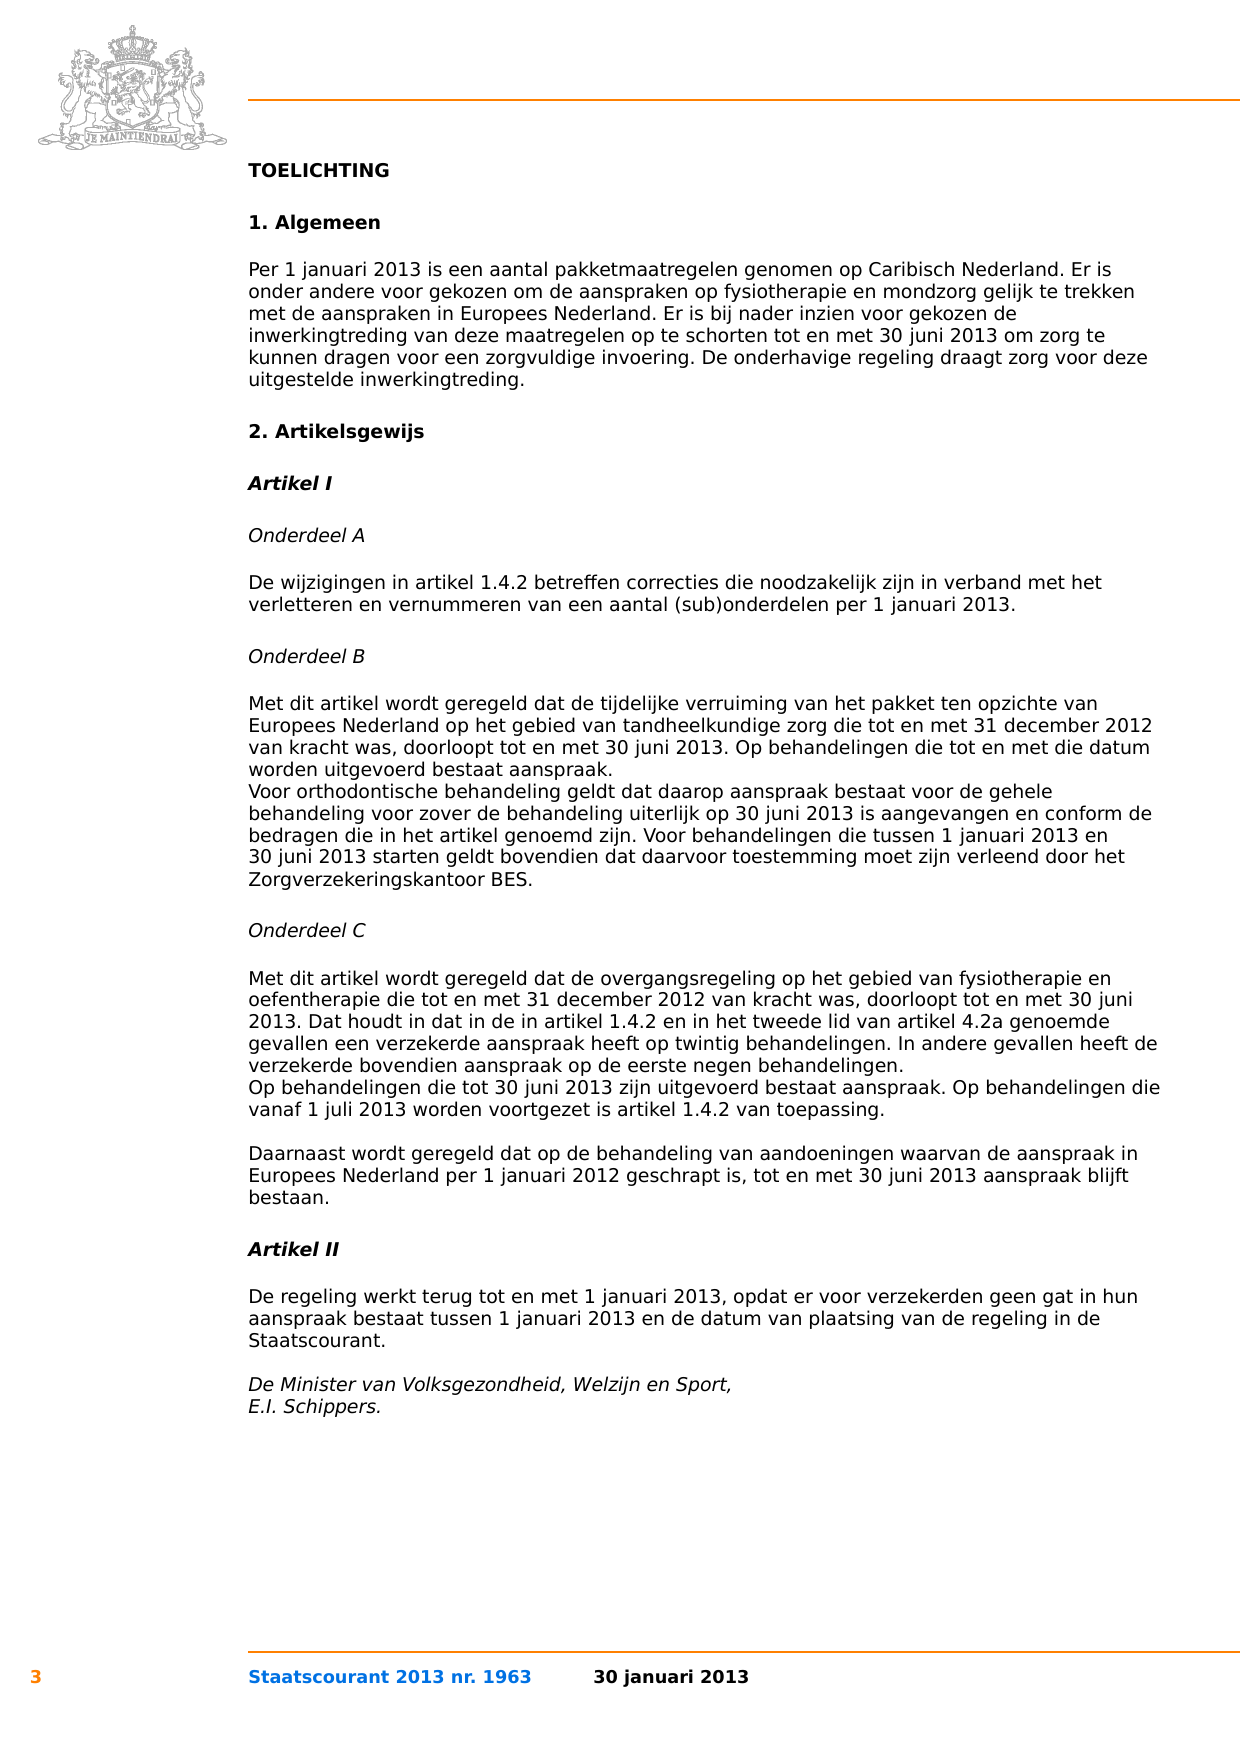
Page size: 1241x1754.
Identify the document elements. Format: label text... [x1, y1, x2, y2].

subtitle Onderdeel A [248, 525, 1163, 547]
text Met dit artikel wordt geregeld dat de tijdelijke verruiming van het pakket ten opzichte van Europees Nederland op het gebied van tandheelkundige zorg die tot en met 31 december 2012 van kracht was, doorloopt tot en met 30 juni 2013. Op behandelingen die tot en met die datum worden uitgevoerd bestaat aanspraak. [248, 693, 1163, 781]
text Daarnaast wordt geregeld dat op de behandeling van aandoeningen waarvan de aanspraak in Europees Nederland per 1 januari 2012 geschrapt is, tot en met 30 juni 2013 aanspraak blijft bestaan. [248, 1143, 1163, 1209]
subtitle Onderdeel B [248, 646, 1163, 668]
subtitle 1. Algemeen [248, 212, 1163, 234]
text De wijzigingen in artikel 1.4.2 betreffen correcties die noodzakelijk zijn in verband met het verletteren en vernummeren van een aantal (sub)onderdelen per 1 januari 2013. [248, 572, 1163, 616]
subtitle Artikel II [248, 1239, 1163, 1261]
picture [38, 25, 227, 150]
subtitle Onderdeel C [248, 920, 1163, 942]
subtitle 2. Artikelsgewijs [248, 421, 1163, 443]
text Per 1 januari 2013 is een aantal pakketmaatregelen genomen op Caribisch Nederland. Er is onder andere voor gekozen om de aanspraken op fysiotherapie en mondzorg gelijk te trekken met de aanspraken in Europees Nederland. Er is bij nader inzien voor gekozen de inwerkingtreding van deze maatregelen op te schorten tot en met 30 juni 2013 om zorg te kunnen dragen voor een zorgvuldige invoering. De onderhavige regeling draagt zorg voor deze uitgestelde inwerkingtreding. [248, 259, 1163, 391]
text Met dit artikel wordt geregeld dat de overgangsregeling op het gebied van fysiotherapie en oefentherapie die tot en met 31 december 2012 van kracht was, doorloopt tot en met 30 juni 2013. Dat houdt in dat in de in artikel 1.4.2 en in het tweede lid van artikel 4.2a genoemde gevallen een verzekerde aanspraak heeft op twintig behandelingen. In andere gevallen heeft de verzekerde bovendien aanspraak op de eerste negen behandelingen. [248, 967, 1163, 1077]
subtitle Artikel I [248, 473, 1163, 495]
text Voor orthodontische behandeling geldt dat daarop aanspraak bestaat voor de gehele behandeling voor zover de behandeling uiterlijk op 30 juni 2013 is aangevangen en conform de bedragen die in het artikel genoemd zijn. Voor behandelingen die tussen 1 januari 2013 en 30 juni 2013 starten geldt bovendien dat daarvoor toestemming moet zijn verleend door het Zorgverzekeringskantoor BES. [248, 781, 1163, 890]
text Op behandelingen die tot 30 juni 2013 zijn uitgevoerd bestaat aanspraak. Op behandelingen die vanaf 1 juli 2013 worden voortgezet is artikel 1.4.2 van toepassing. [248, 1077, 1163, 1121]
subtitle TOELICHTING [248, 160, 1163, 182]
text De Minister van Volksgezondheid, Welzijn en Sport, E.I. Schippers. [248, 1374, 1163, 1418]
text De regeling werkt terug tot en met 1 januari 2013, opdat er voor verzekerden geen gat in hun aanspraak bestaat tussen 1 januari 2013 en de datum van plaatsing van de regeling in de Staatscourant. [248, 1286, 1163, 1352]
